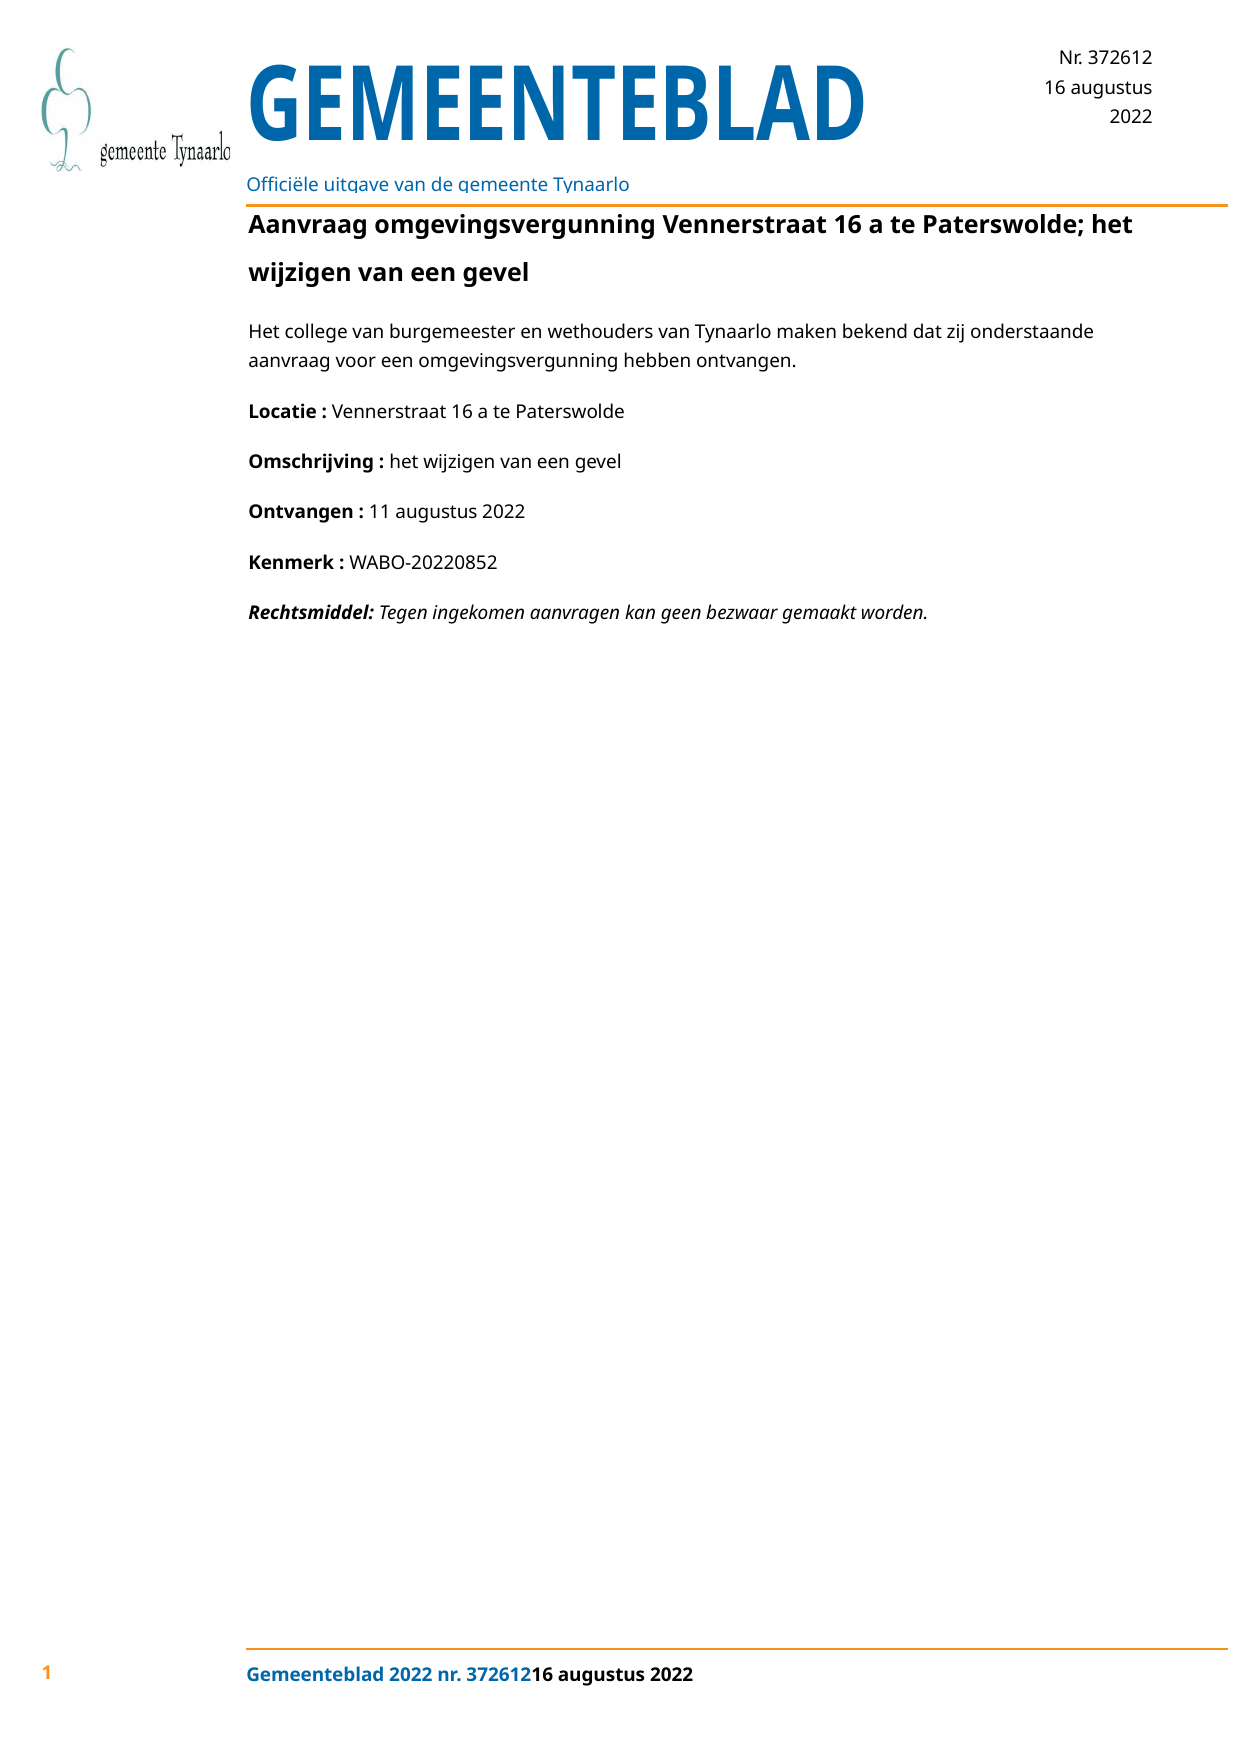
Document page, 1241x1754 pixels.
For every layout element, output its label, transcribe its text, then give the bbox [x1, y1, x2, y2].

text Het college van burgemeester en wethouders van Tynaarlo maken bekend dat zij onderstaande aanvraag voor een omgevingsvergunning hebben ontvangen. [248, 318, 1152, 373]
text Locatie : Vennerstraat 16 a te Paterswolde [248, 398, 1152, 424]
text Rechtsmiddel: Tegen ingekomen aanvragen kan geen bezwaar gemaakt worden. [248, 599, 1152, 625]
text Aanvraag omgevingsvergunning Vennerstraat 16 a te Paterswolde; het wijzigen van een gevel [248, 207, 1152, 288]
text Ontvangen : 11 augustus 2022 [248, 499, 1152, 524]
text Kenmerk : WABO-20220852 [248, 549, 1152, 575]
picture [41, 47, 231, 172]
text Omschrijving : het wijzigen van een gevel [248, 448, 1152, 474]
